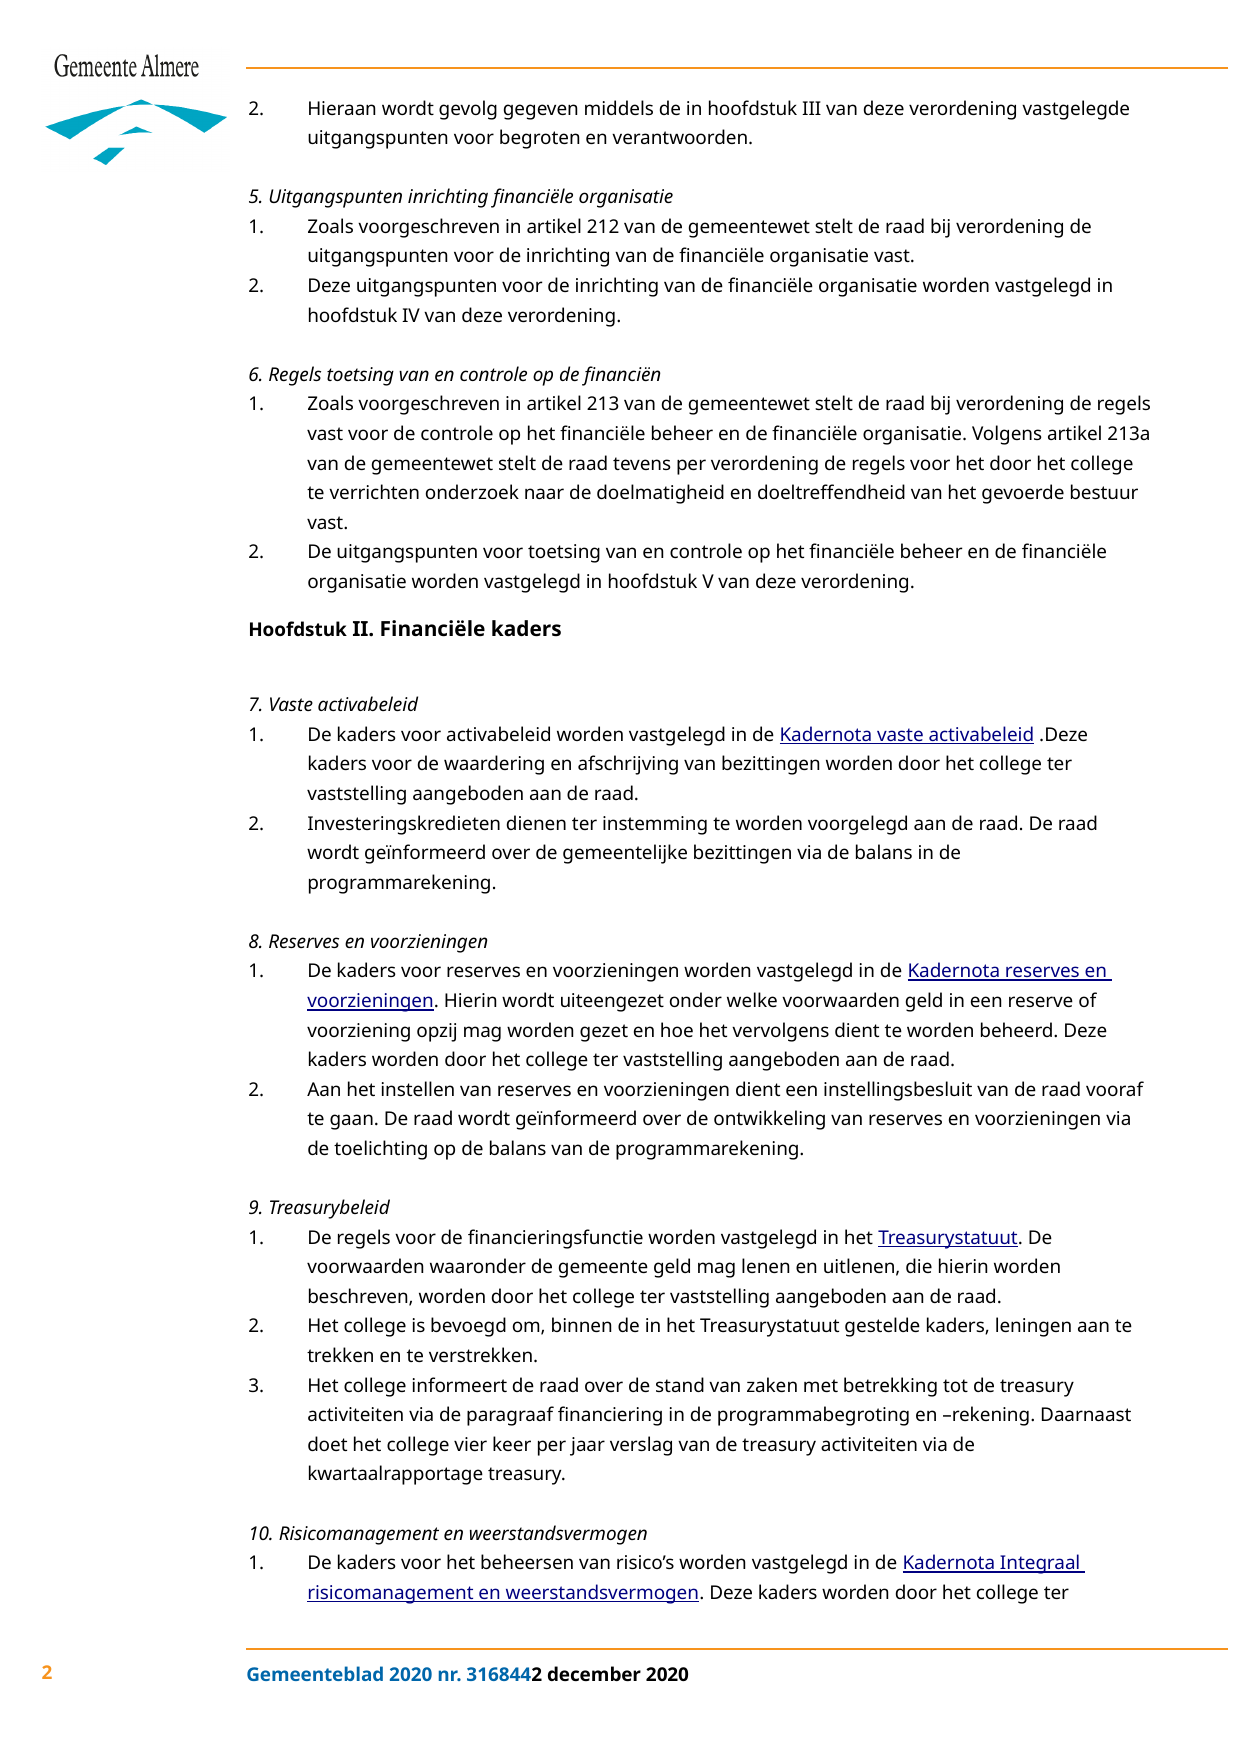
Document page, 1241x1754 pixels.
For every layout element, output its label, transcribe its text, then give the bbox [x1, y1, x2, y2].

text 6. Regels toetsing van en controle op de financiën [248, 361, 1152, 387]
text 8. Reserves en voorzieningen [248, 928, 1152, 954]
list Deze uitgangspunten voor de inrichting van de financiële organisatie worden vastgelegd in hoofdstuk IV van deze verordening. [248, 272, 1152, 328]
text 5. Uitgangspunten inrichting financiële organisatie [248, 183, 1152, 209]
text Hoofdstuk II. Financiële kaders [248, 614, 1152, 642]
list De regels voor de financieringsfunctie worden vastgelegd in het Treasurystatuut. De voorwaarden waaronder de gemeente geld mag lenen en uitlenen, die hierin worden beschreven, worden door het college ter vaststelling aangeboden aan de raad. [248, 1224, 1152, 1309]
list De kaders voor het beheersen van risico’s worden vastgelegd in de Kadernota Integraal risicomanagement en weerstandsvermogen. Deze kaders worden door het college ter [248, 1549, 1152, 1605]
list De kaders voor activabeleid worden vastgelegd in de Kadernota vaste activabeleid .Deze kaders voor de waardering en afschrijving van bezittingen worden door het college ter vaststelling aangeboden aan de raad. [248, 721, 1152, 806]
list De uitgangspunten voor toetsing van en controle op het financiële beheer en de financiële organisatie worden vastgelegd in hoofdstuk V van deze verordening. [248, 538, 1152, 594]
text 7. Vaste activabeleid [248, 691, 1152, 717]
list Zoals voorgeschreven in artikel 213 van de gemeentewet stelt de raad bij verordening de regels vast voor de controle op het financiële beheer en de financiële organisatie. Volgens artikel 213a van de gemeentewet stelt de raad tevens per verordening de regels voor het door het college te verrichten onderzoek naar de doelmatigheid en doeltreffendheid van het gevoerde bestuur vast. [248, 391, 1152, 535]
text 9. Treasurybeleid [248, 1194, 1152, 1220]
list De kaders voor reserves en voorzieningen worden vastgelegd in de Kadernota reserves en voorzieningen. Hierin wordt uiteengezet onder welke voorwaarden geld in een reserve of voorziening opzij mag worden gezet en hoe het vervolgens dient te worden beheerd. Deze kaders worden door het college ter vaststelling aangeboden aan de raad. [248, 958, 1152, 1072]
text 10. Risicomanagement en weerstandsvermogen [248, 1520, 1152, 1546]
picture [41, 47, 231, 172]
list Het college is bevoegd om, binnen de in het Treasurystatuut gestelde kaders, leningen aan te trekken en te verstrekken. [248, 1313, 1152, 1368]
list Investeringskredieten dienen ter instemming te worden voorgelegd aan de raad. De raad wordt geïnformeerd over de gemeentelijke bezittingen via de balans in de programmarekening. [248, 810, 1152, 895]
list Hieraan wordt gevolg gegeven middels de in hoofdstuk III van deze verordening vastgelegde uitgangspunten voor begroten en verantwoorden. [248, 95, 1152, 150]
list Aan het instellen van reserves en voorzieningen dient een instellingsbesluit van de raad vooraf te gaan. De raad wordt geïnformeerd over de ontwikkeling van reserves en voorzieningen via de toelichting op de balans van de programmarekening. [248, 1076, 1152, 1161]
list Het college informeert de raad over de stand van zaken met betrekking tot de treasury activiteiten via de paragraaf financiering in de programmabegroting en –rekening. Daarnaast doet het college vier keer per jaar verslag van de treasury activiteiten via de kwartaalrapportage treasury. [248, 1372, 1152, 1486]
list Zoals voorgeschreven in artikel 212 van de gemeentewet stelt de raad bij verordening de uitgangspunten voor de inrichting van de financiële organisatie vast. [248, 213, 1152, 268]
